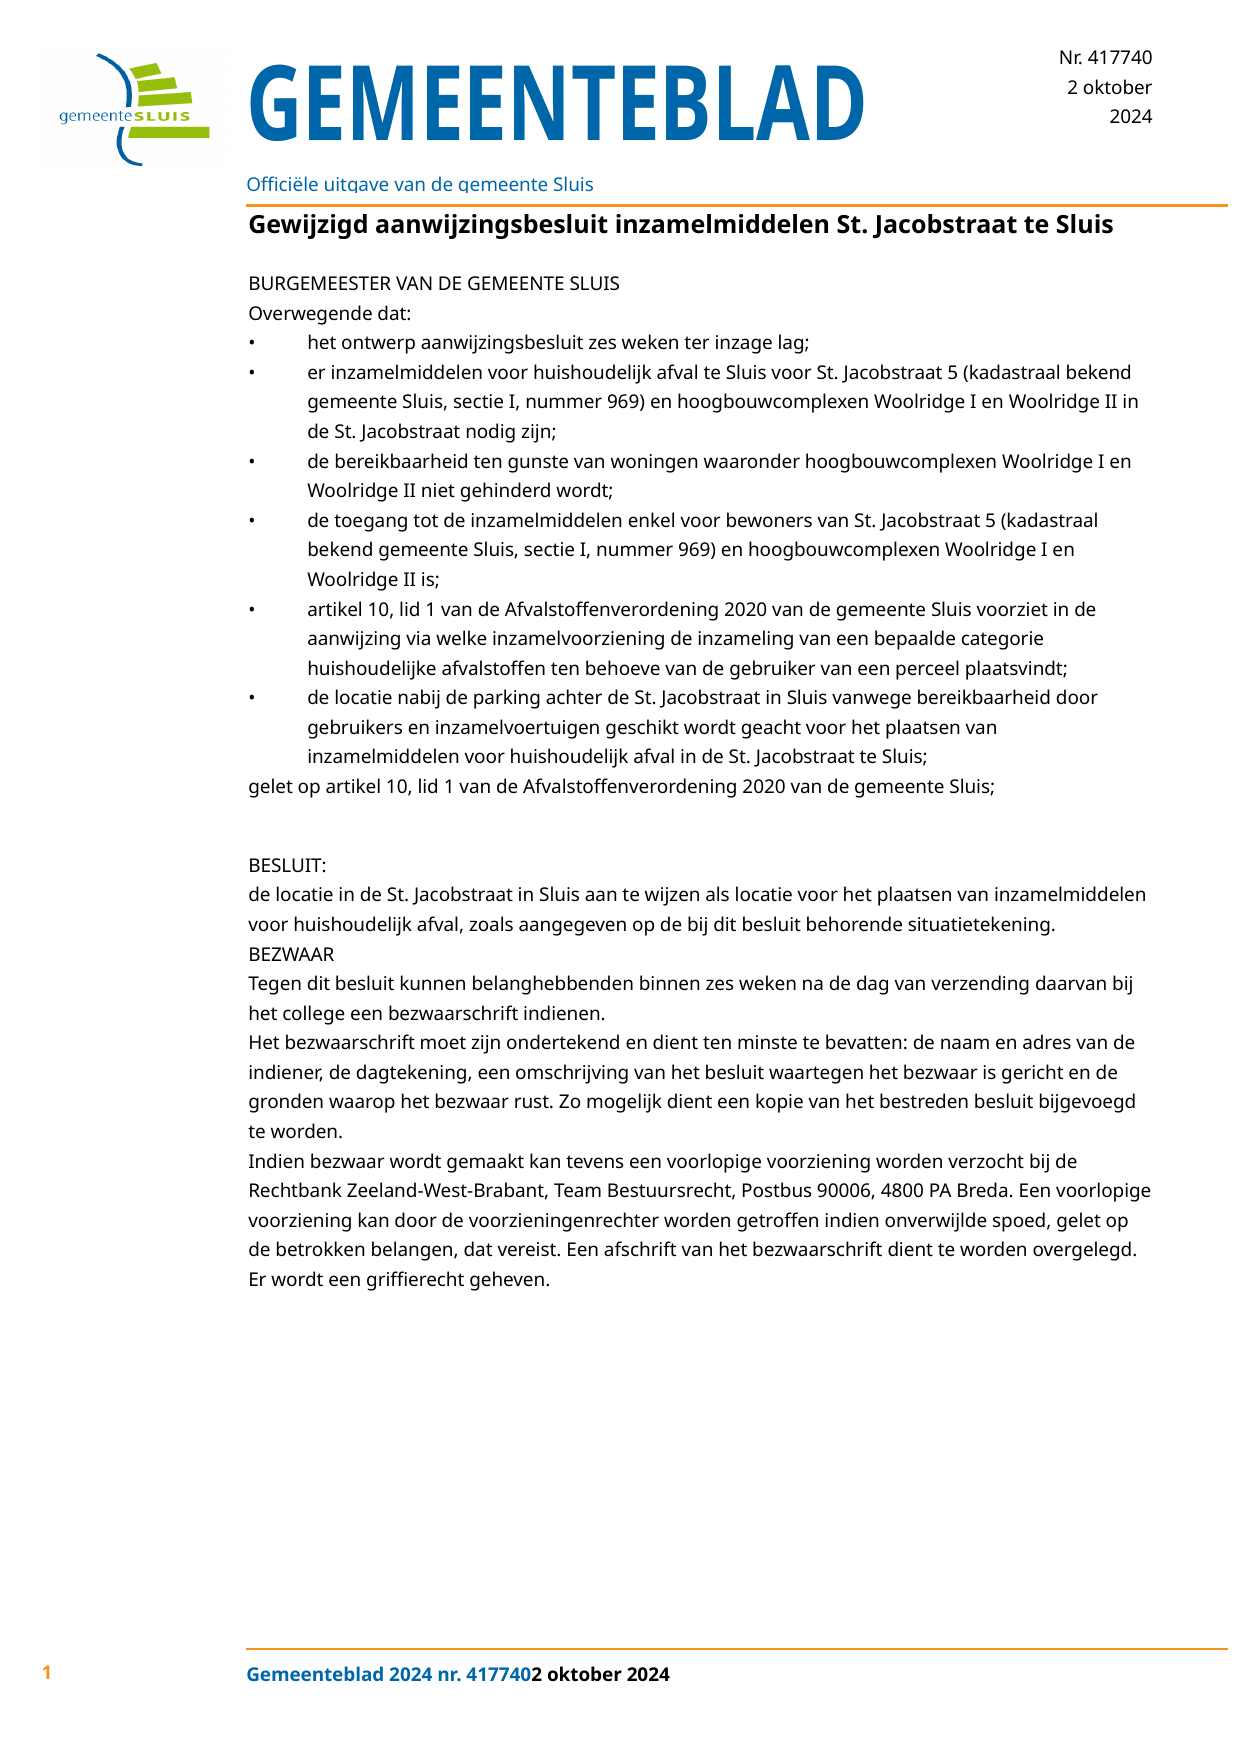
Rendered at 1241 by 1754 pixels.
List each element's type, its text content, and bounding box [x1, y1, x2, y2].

text Gewijzigd aanwijzingsbesluit inzamelmiddelen St. Jacobstraat te Sluis [248, 207, 1152, 241]
list de locatie nabij de parking achter de St. Jacobstraat in Sluis vanwege bereikbaarheid door gebruikers en inzamelvoertuigen geschikt wordt geacht voor het plaatsen van inzamelmiddelen voor huishoudelijk afval in de St. Jacobstraat te Sluis; [248, 684, 1152, 769]
text Overwegende dat: [248, 300, 1152, 326]
list de toegang tot de inzamelmiddelen enkel voor bewoners van St. Jacobstraat 5 (kadastraal bekend gemeente Sluis, sectie I, nummer 969) en hoogbouwcomplexen Woolridge I en Woolridge II is; [248, 507, 1152, 592]
text BESLUIT: [248, 852, 1152, 878]
list de bereikbaarheid ten gunste van woningen waaronder hoogbouwcomplexen Woolridge I en Woolridge II niet gehinderd wordt; [248, 448, 1152, 503]
text Het bezwaarschrift moet zijn ondertekend en dient ten minste te bevatten: de naam en adres van de indiener, de dagtekening, een omschrijving van het besluit waartegen het bezwaar is gericht en de gronden waarop het bezwaar rust. Zo mogelijk dient een kopie van het bestreden besluit bijgevoegd te worden. [248, 1029, 1152, 1144]
text BURGEMEESTER VAN DE GEMEENTE SLUIS [248, 270, 1152, 296]
list er inzamelmiddelen voor huishoudelijk afval te Sluis voor St. Jacobstraat 5 (kadastraal bekend gemeente Sluis, sectie I, nummer 969) en hoogbouwcomplexen Woolridge I en Woolridge II in de St. Jacobstraat nodig zijn; [248, 359, 1152, 444]
picture [41, 47, 231, 172]
text gelet op artikel 10, lid 1 van de Afvalstoffenverordening 2020 van de gemeente Sluis; [248, 773, 1152, 799]
text BEZWAAR [248, 941, 1152, 967]
text de locatie in de St. Jacobstraat in Sluis aan te wijzen als locatie voor het plaatsen van inzamelmiddelen voor huishoudelijk afval, zoals aangegeven op de bij dit besluit behorende situatietekening. [248, 882, 1152, 937]
text Indien bezwaar wordt gemaakt kan tevens een voorlopige voorziening worden verzocht bij de Rechtbank Zeeland-West-Brabant, Team Bestuursrecht, Postbus 90006, 4800 PA Breda. Een voorlopige voorziening kan door de voorzieningenrechter worden getroffen indien onverwijlde spoed, gelet op de betrokken belangen, dat vereist. Een afschrift van het bezwaarschrift dient te worden overgelegd. Er wordt een griffierecht geheven. [248, 1148, 1152, 1292]
text Tegen dit besluit kunnen belanghebbenden binnen zes weken na de dag van verzending daarvan bij het college een bezwaarschrift indienen. [248, 970, 1152, 1026]
list het ontwerp aanwijzingsbesluit zes weken ter inzage lag; [248, 329, 1152, 355]
list artikel 10, lid 1 van de Afvalstoffenverordening 2020 van de gemeente Sluis voorziet in de aanwijzing via welke inzamelvoorziening de inzameling van een bepaalde categorie huishoudelijke afvalstoffen ten behoeve van de gebruiker van een perceel plaatsvindt; [248, 596, 1152, 681]
